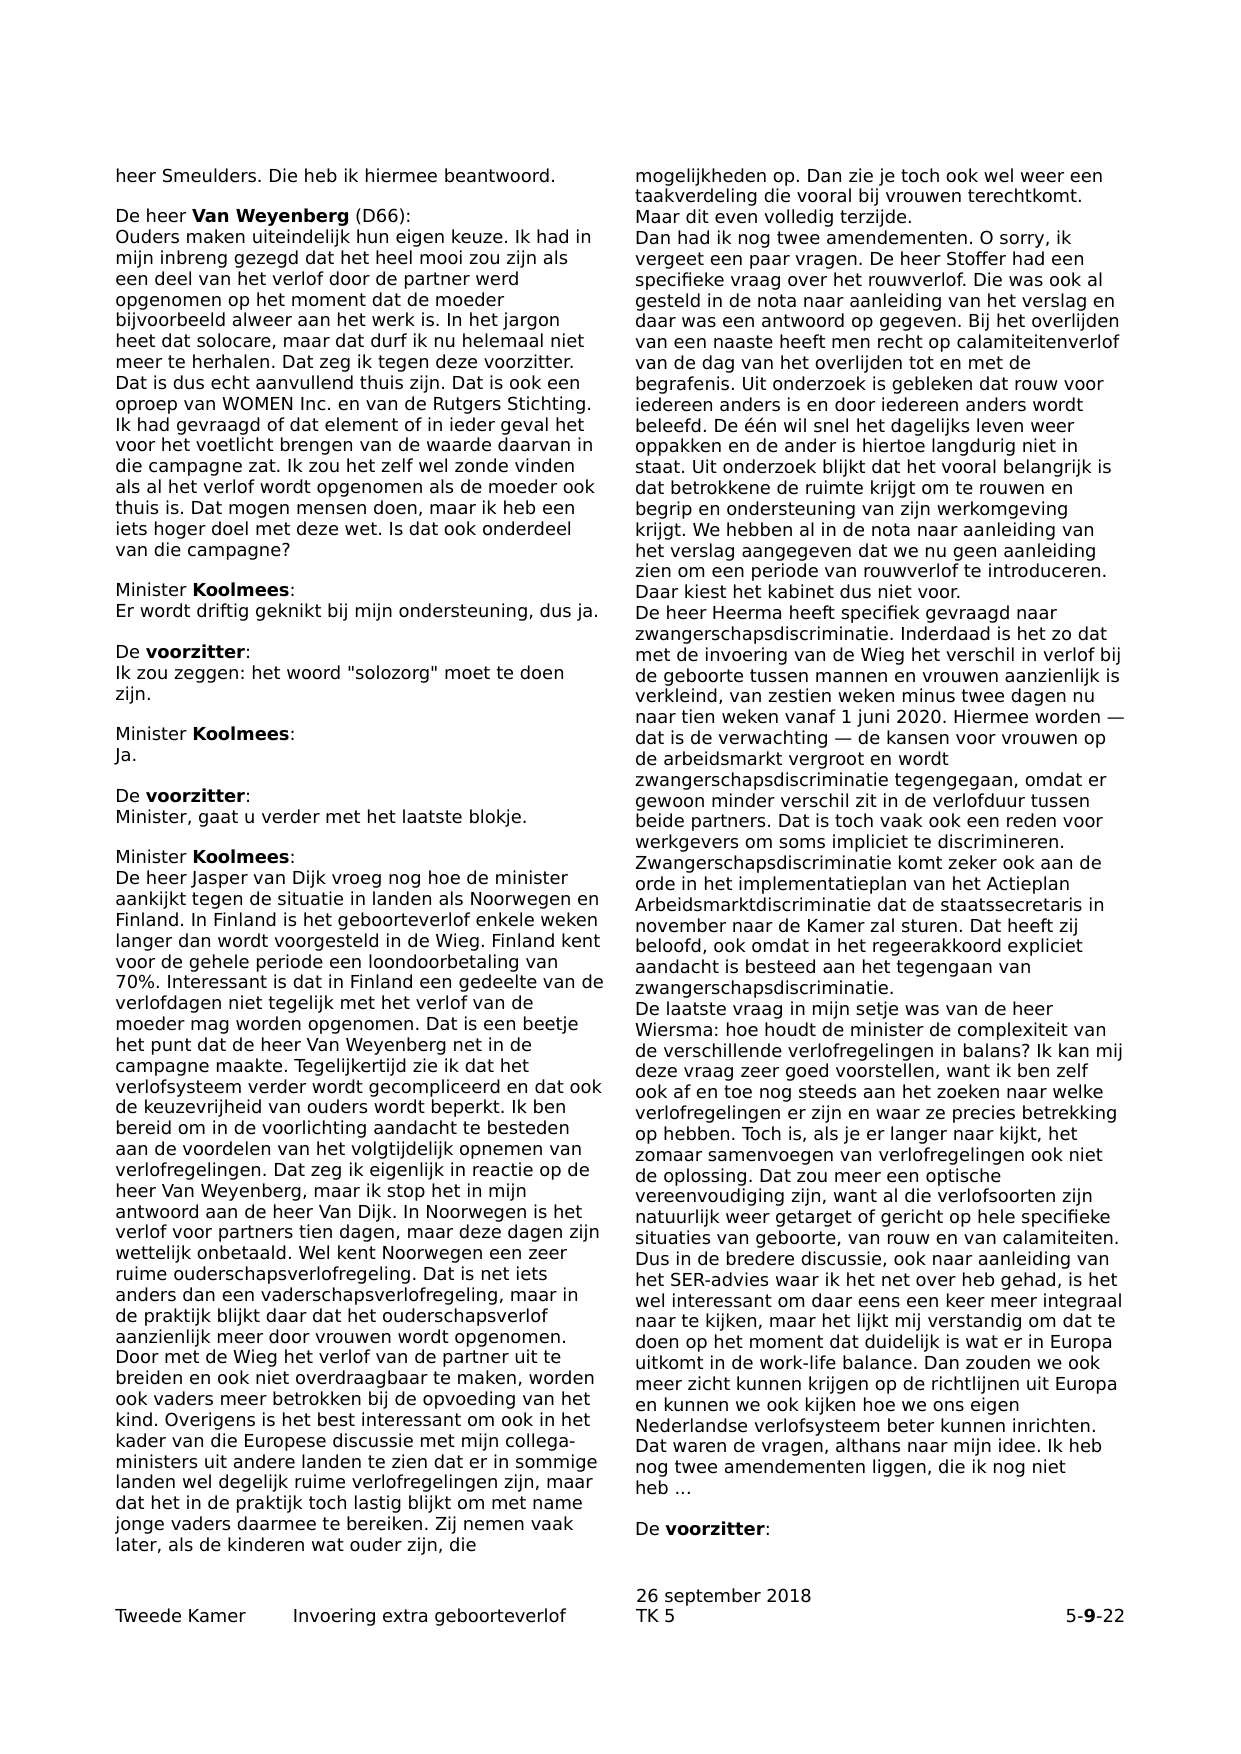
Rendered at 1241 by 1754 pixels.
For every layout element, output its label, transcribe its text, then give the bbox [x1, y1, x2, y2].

text De heer Heerma heeft specifiek gevraagd naar zwangerschapsdiscriminatie. Inderdaad is het zo dat met de invoering van de Wieg het verschil in verlof bij de geboorte tussen mannen en vrouwen aanzienlijk is verkleind, van zestien weken minus twee dagen nu naar tien weken vanaf 1 juni 2020. Hiermee worden — dat is de verwachting — de kansen voor vrouwen op de arbeidsmarkt vergroot en wordt zwangerschapsdiscriminatie tegengegaan, omdat er gewoon minder verschil zit in de verlofduur tussen beide partners. Dat is toch vaak ook een reden voor werkgevers om soms impliciet te discrimineren. Zwangerschapsdiscriminatie komt zeker ook aan de orde in het implementatieplan van het Actieplan Arbeidsmarktdiscriminatie dat de staatssecretaris in november naar de Kamer zal sturen. Dat heeft zij beloofd, ook omdat in het regeerakkoord expliciet aandacht is besteed aan het tegengaan van zwangerschapsdiscriminatie. [635, 603, 1125, 999]
text Minister, gaat u verder met het laatste blokje. [115, 806, 605, 827]
text De heer Jasper van Dijk vroeg nog hoe de minister aankijkt tegen de situatie in landen als Noorwegen en Finland. In Finland is het geboorteverlof enkele weken langer dan wordt voorgesteld in de Wieg. Finland kent voor de gehele periode een loondoorbetaling van 70%. Interessant is dat in Finland een gedeelte van de verlofdagen niet tegelijk met het verlof van de moeder mag worden opgenomen. Dat is een beetje het punt dat de heer Van Weyenberg net in de campagne maakte. Tegelijkertijd zie ik dat het verlofsysteem verder wordt gecompliceerd en dat ook de keuzevrijheid van ouders wordt beperkt. Ik ben bereid om in de voorlichting aandacht te besteden aan de voordelen van het volgtijdelijk opnemen van verlofregelingen. Dat zeg ik eigenlijk in reactie op de heer Van Weyenberg, maar ik stop het in mijn antwoord aan de heer Van Dijk. In Noorwegen is het verlof voor partners tien dagen, maar deze dagen zijn wettelijk onbetaald. Wel kent Noorwegen een zeer ruime ouderschapsverlofregeling. Dat is net iets anders dan een vaderschapsverlofregeling, maar in de praktijk blijkt daar dat het ouderschapsverlof aanzienlijk meer door vrouwen wordt opgenomen. Door met de Wieg het verlof van de partner uit te breiden en ook niet overdraagbaar te maken, worden ook vaders meer betrokken bij de opvoeding van het kind. Overigens is het best interessant om ook in het kader van die Europese discussie met mijn collega-ministers uit andere landen te zien dat er in sommige landen wel degelijk ruime verlofregelingen zijn, maar dat het in de praktijk toch lastig blijkt om met name jonge vaders daarmee te bereiken. Zij nemen vaak later, als de kinderen wat ouder zijn, die [115, 868, 605, 1556]
text Dat waren de vragen, althans naar mijn idee. Ik heb nog twee amendementen liggen, die ik nog niet heb ... [635, 1436, 1125, 1499]
text heer Smeulders. Die heb ik hiermee beantwoord. [115, 165, 605, 186]
text De laatste vraag in mijn setje was van de heer Wiersma: hoe houdt de minister de complexiteit van de verschillende verlofregelingen in balans? Ik kan mij deze vraag zeer goed voorstellen, want ik ben zelf ook af en toe nog steeds aan het zoeken naar welke verlofregelingen er zijn en waar ze precies betrekking op hebben. Toch is, als je er langer naar kijkt, het zomaar samenvoegen van verlofregelingen ook niet de oplossing. Dat zou meer een optische vereenvoudiging zijn, want al die verlofsoorten zijn natuurlijk weer getarget of gericht op hele specifieke situaties van geboorte, van rouw en van calamiteiten. Dus in de bredere discussie, ook naar aanleiding van het SER-advies waar ik het net over heb gehad, is het wel interessant om daar eens een keer meer integraal naar te kijken, maar het lijkt mij verstandig om dat te doen op het moment dat duidelijk is wat er in Europa uitkomt in de work-life balance. Dan zouden we ook meer zicht kunnen krijgen op de richtlijnen uit Europa en kunnen we ook kijken hoe we ons eigen Nederlandse verlofsysteem beter kunnen inrichten. [635, 999, 1125, 1436]
text De voorzitter: [635, 1519, 1125, 1539]
text Ik zou zeggen: het woord "solozorg" moet te doen zijn. [115, 662, 605, 704]
text Minister Koolmees: [115, 724, 605, 745]
text De voorzitter: [115, 786, 605, 806]
text Dan had ik nog twee amendementen. O sorry, ik vergeet een paar vragen. De heer Stoffer had een specifieke vraag over het rouwverlof. Die was ook al gesteld in de nota naar aanleiding van het verslag en daar was een antwoord op gegeven. Bij het overlijden van een naaste heeft men recht op calamiteitenverlof van de dag van het overlijden tot en met de begrafenis. Uit onderzoek is gebleken dat rouw voor iedereen anders is en door iedereen anders wordt beleefd. De één wil snel het dagelijks leven weer oppakken en de ander is hiertoe langdurig niet in staat. Uit onderzoek blijkt dat het vooral belangrijk is dat betrokkene de ruimte krijgt om te rouwen en begrip en ondersteuning van zijn werkomgeving krijgt. We hebben al in de nota naar aanleiding van het verslag aangegeven dat we nu geen aanleiding zien om een periode van rouwverlof te introduceren. Daar kiest het kabinet dus niet voor. [635, 228, 1125, 603]
text De heer Van Weyenberg (D66): [115, 206, 605, 227]
text Minister Koolmees: [115, 847, 605, 868]
text mogelijkheden op. Dan zie je toch ook wel weer een taakverdeling die vooral bij vrouwen terechtkomt. Maar dit even volledig terzijde. [635, 165, 1125, 228]
text De voorzitter: [115, 642, 605, 662]
text Ouders maken uiteindelijk hun eigen keuze. Ik had in mijn inbreng gezegd dat het heel mooi zou zijn als een deel van het verlof door de partner werd opgenomen op het moment dat de moeder bijvoorbeeld alweer aan het werk is. In het jargon heet dat solocare, maar dat durf ik nu helemaal niet meer te herhalen. Dat zeg ik tegen deze voorzitter. Dat is dus echt aanvullend thuis zijn. Dat is ook een oproep van WOMEN Inc. en van de Rutgers Stichting. Ik had gevraagd of dat element of in ieder geval het voor het voetlicht brengen van de waarde daarvan in die campagne zat. Ik zou het zelf wel zonde vinden als al het verlof wordt opgenomen als de moeder ook thuis is. Dat mogen mensen doen, maar ik heb een iets hoger doel met deze wet. Is dat ook onderdeel van die campagne? [115, 227, 605, 560]
text Minister Koolmees: [115, 580, 605, 601]
text Ja. [115, 745, 605, 766]
text Er wordt driftig geknikt bij mijn ondersteuning, dus ja. [115, 601, 605, 622]
